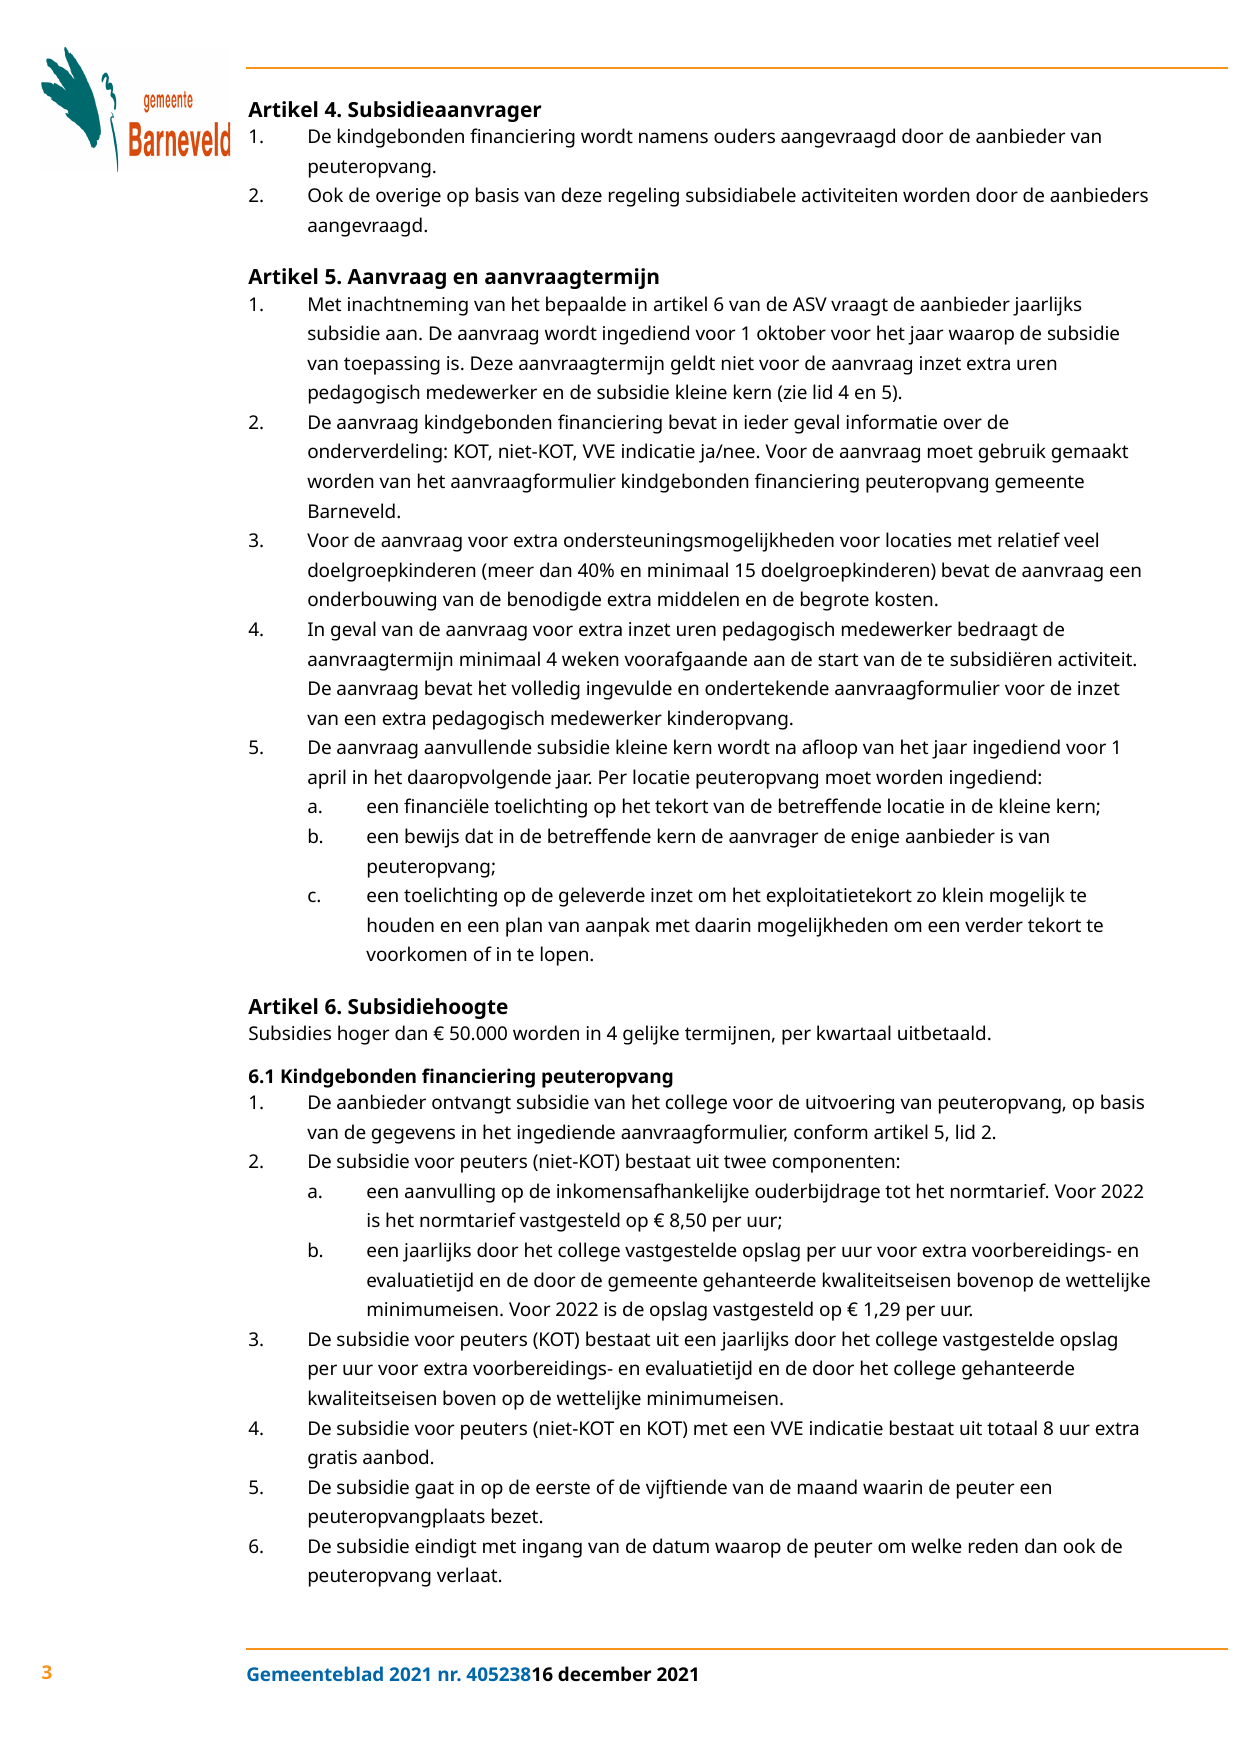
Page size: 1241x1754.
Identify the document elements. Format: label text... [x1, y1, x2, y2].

list Met inachtneming van het bepaalde in artikel 6 van de ASV vraagt de aanbieder jaarlijks subsidie aan. De aanvraag wordt ingediend voor 1 oktober voor het jaar waarop de subsidie van toepassing is. Deze aanvraagtermijn geldt niet voor de aanvraag inzet extra uren pedagogisch medewerker en de subsidie kleine kern (zie lid 4 en 5). [248, 291, 1152, 405]
list een financiële toelichting op het tekort van de betreffende locatie in de kleine kern; [307, 794, 1152, 819]
list een bewijs dat in de betreffende kern de aanvrager de enige aanbieder is van peuteropvang; [307, 823, 1152, 879]
picture [41, 47, 231, 172]
list een aanvulling op de inkomensafhankelijke ouderbijdrage tot het normtarief. Voor 2022 is het normtarief vastgesteld op € 8,50 per uur; [307, 1178, 1152, 1233]
list De aanvraag aanvullende subsidie kleine kern wordt na afloop van het jaar ingediend voor 1 april in het daaropvolgende jaar. Per locatie peuteropvang moet worden ingediend: [248, 734, 1152, 790]
list De subsidie eindigt met ingang van de datum waarop de peuter om welke reden dan ook de peuteropvang verlaat. [248, 1533, 1152, 1588]
text Subsidies hoger dan € 50.000 worden in 4 gelijke termijnen, per kwartaal uitbetaald. [248, 1021, 1152, 1046]
list De aanvraag kindgebonden financiering bevat in ieder geval informatie over de onderverdeling: KOT, niet-KOT, VVE indicatie ja/nee. Voor de aanvraag moet gebruik gemaakt worden van het aanvraagformulier kindgebonden financiering peuteropvang gemeente Barneveld. [248, 409, 1152, 524]
list een toelichting op de geleverde inzet om het exploitatietekort zo klein mogelijk te houden en een plan van aanpak met daarin mogelijkheden om een verder tekort te voorkomen of in te lopen. [307, 882, 1152, 967]
text 6.1 Kindgebonden financiering peuteropvang [248, 1064, 1152, 1089]
list De subsidie voor peuters (niet-KOT en KOT) met een VVE indicatie bestaat uit totaal 8 uur extra gratis aanbod. [248, 1415, 1152, 1470]
list De subsidie voor peuters (niet-KOT) bestaat uit twee componenten: [248, 1148, 1152, 1174]
list Ook de overige op basis van deze regeling subsidiabele activiteiten worden door de aanbieders aangevraagd. [248, 182, 1152, 238]
list De aanbieder ontvangt subsidie van het college voor de uitvoering van peuteropvang, op basis van de gegevens in het ingediende aanvraagformulier, conform artikel 5, lid 2. [248, 1089, 1152, 1145]
list een jaarlijks door het college vastgestelde opslag per uur voor extra voorbereidings- en evaluatietijd en de door de gemeente gehanteerde kwaliteitseisen bovenop de wettelijke minimumeisen. Voor 2022 is de opslag vastgesteld op € 1,29 per uur. [307, 1237, 1152, 1322]
text Artikel 6. Subsidiehoogte [248, 992, 1152, 1021]
list De subsidie voor peuters (KOT) bestaat uit een jaarlijks door het college vastgestelde opslag per uur voor extra voorbereidings- en evaluatietijd en de door het college gehanteerde kwaliteitseisen boven op de wettelijke minimumeisen. [248, 1326, 1152, 1411]
text Artikel 5. Aanvraag en aanvraagtermijn [248, 262, 1152, 291]
list In geval van de aanvraag voor extra inzet uren pedagogisch medewerker bedraagt de aanvraagtermijn minimaal 4 weken voorafgaande aan de start van de te subsidiëren activiteit. De aanvraag bevat het volledig ingevulde en ondertekende aanvraagformulier voor de inzet van een extra pedagogisch medewerker kinderopvang. [248, 616, 1152, 731]
list De kindgebonden financiering wordt namens ouders aangevraagd door de aanbieder van peuteropvang. [248, 123, 1152, 178]
list Voor de aanvraag voor extra ondersteuningsmogelijkheden voor locaties met relatief veel doelgroepkinderen (meer dan 40% en minimaal 15 doelgroepkinderen) bevat de aanvraag een onderbouwing van de benodigde extra middelen en de begrote kosten. [248, 527, 1152, 612]
list De subsidie gaat in op de eerste of de vijftiende van de maand waarin de peuter een peuteropvangplaats bezet. [248, 1474, 1152, 1529]
text Artikel 4. Subsidieaanvrager [248, 95, 1152, 123]
